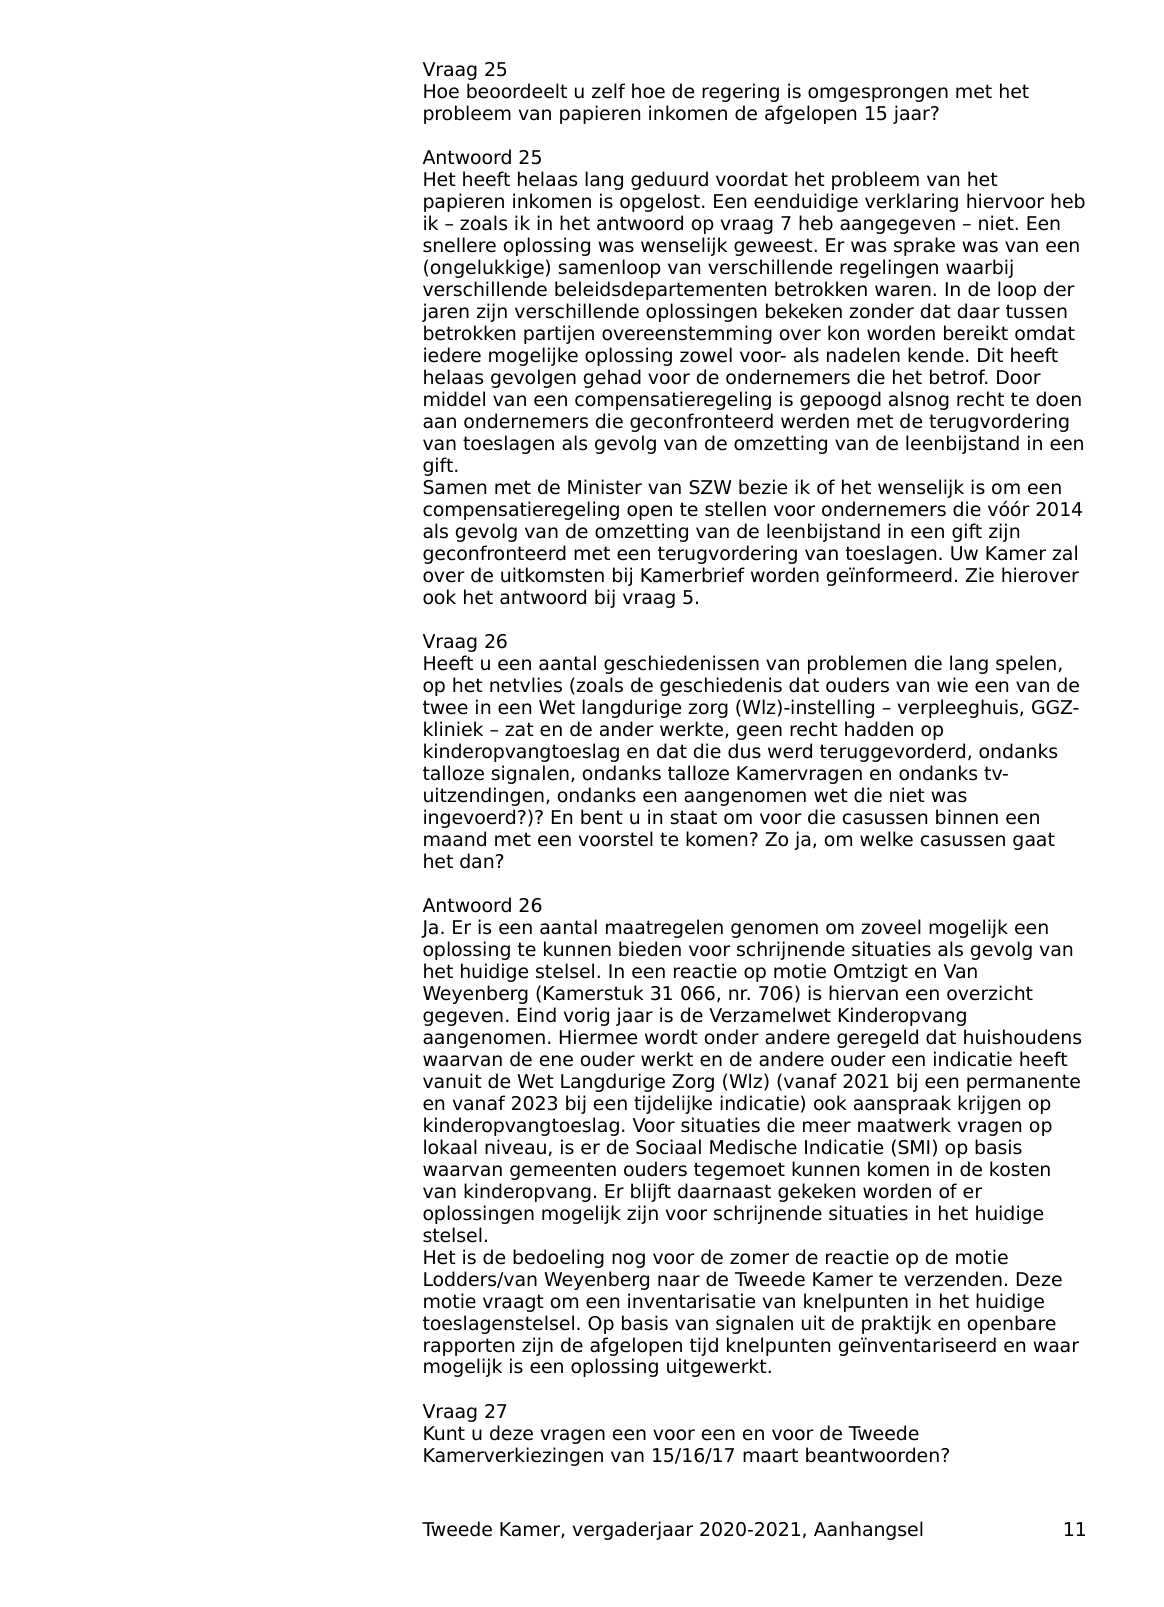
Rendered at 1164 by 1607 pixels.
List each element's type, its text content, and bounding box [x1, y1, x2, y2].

text Het heeft helaas lang geduurd voordat het probleem van het papieren inkomen is opgelost. Een eenduidige verklaring hiervoor heb ik – zoals ik in het antwoord op vraag 7 heb aangegeven – niet. Een snellere oplossing was wenselijk geweest. Er was sprake was van een (ongelukkige) samenloop van verschillende regelingen waarbij verschillende beleidsdepartementen betrokken waren. In de loop der jaren zijn verschillende oplossingen bekeken zonder dat daar tussen betrokken partijen overeenstemming over kon worden bereikt omdat iedere mogelijke oplossing zowel voor- als nadelen kende. Dit heeft helaas gevolgen gehad voor de ondernemers die het betrof. Door middel van een compensatieregeling is gepoogd alsnog recht te doen aan ondernemers die geconfronteerd werden met de terugvordering van toeslagen als gevolg van de omzetting van de leenbijstand in een gift. [422, 169, 1087, 477]
text Hoe beoordeelt u zelf hoe de regering is omgesprongen met het probleem van papieren inkomen de afgelopen 15 jaar? [422, 81, 1087, 125]
text Heeft u een aantal geschiedenissen van problemen die lang spelen, op het netvlies (zoals de geschiedenis dat ouders van wie een van de twee in een Wet langdurige zorg (Wlz)-instelling – verpleeghuis, GGZ-kliniek – zat en de ander werkte, geen recht hadden op kinderopvangtoeslag en dat die dus werd teruggevorderd, ondanks talloze signalen, ondanks talloze Kamervragen en ondanks tv-uitzendingen, ondanks een aangenomen wet die niet was ingevoerd?)? En bent u in staat om voor die casussen binnen een maand met een voorstel te komen? Zo ja, om welke casussen gaat het dan? [422, 653, 1087, 873]
text Vraag 26 [422, 631, 1087, 653]
text Antwoord 25 [422, 147, 1087, 169]
text Vraag 27 [422, 1401, 1087, 1423]
text Vraag 25 [422, 59, 1087, 81]
text Antwoord 26 [422, 895, 1087, 917]
text Ja. Er is een aantal maatregelen genomen om zoveel mogelijk een oplossing te kunnen bieden voor schrijnende situaties als gevolg van het huidige stelsel. In een reactie op motie Omtzigt en Van Weyenberg (Kamerstuk 31 066, nr. 706) is hiervan een overzicht gegeven. Eind vorig jaar is de Verzamelwet Kinderopvang aangenomen. Hiermee wordt onder andere geregeld dat huishoudens waarvan de ene ouder werkt en de andere ouder een indicatie heeft vanuit de Wet Langdurige Zorg (Wlz) (vanaf 2021 bij een permanente en vanaf 2023 bij een tijdelijke indicatie) ook aanspraak krijgen op kinderopvangtoeslag. Voor situaties die meer maatwerk vragen op lokaal niveau, is er de Sociaal Medische Indicatie (SMI) op basis waarvan gemeenten ouders tegemoet kunnen komen in de kosten van kinderopvang. Er blijft daarnaast gekeken worden of er oplossingen mogelijk zijn voor schrijnende situaties in het huidige stelsel. [422, 917, 1087, 1247]
text Het is de bedoeling nog voor de zomer de reactie op de motie Lodders/van Weyenberg naar de Tweede Kamer te verzenden. Deze motie vraagt om een inventarisatie van knelpunten in het huidige toeslagenstelsel. Op basis van signalen uit de praktijk en openbare rapporten zijn de afgelopen tijd knelpunten geïnventariseerd en waar mogelijk is een oplossing uitgewerkt. [422, 1247, 1087, 1378]
text Samen met de Minister van SZW bezie ik of het wenselijk is om een compensatieregeling open te stellen voor ondernemers die vóór 2014 als gevolg van de omzetting van de leenbijstand in een gift zijn geconfronteerd met een terugvordering van toeslagen. Uw Kamer zal over de uitkomsten bij Kamerbrief worden geïnformeerd. Zie hierover ook het antwoord bij vraag 5. [422, 477, 1087, 609]
text Kunt u deze vragen een voor een en voor de Tweede Kamerverkiezingen van 15/16/17 maart beantwoorden? [422, 1423, 1087, 1467]
